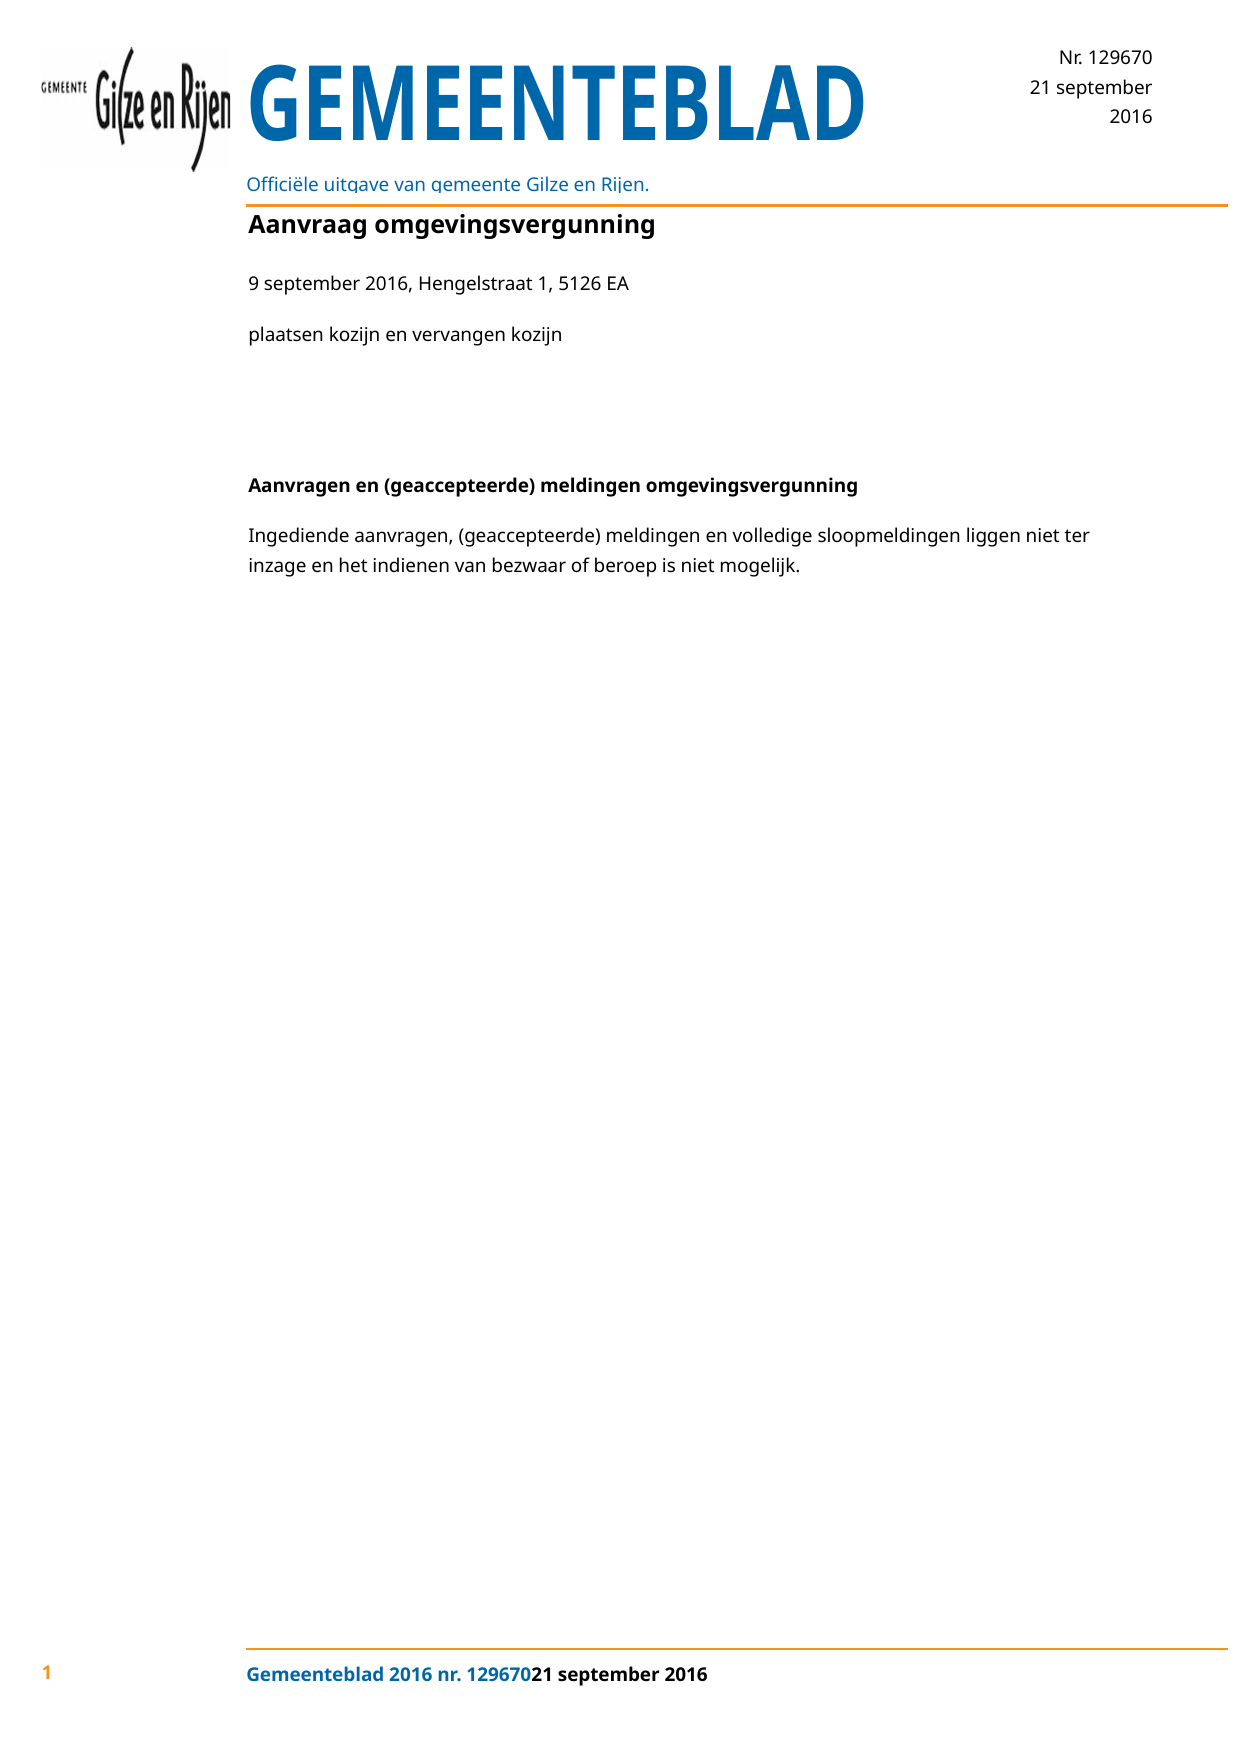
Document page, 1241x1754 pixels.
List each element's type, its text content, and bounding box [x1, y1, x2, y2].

text Aanvraag omgevingsvergunning [248, 207, 1152, 241]
text plaatsen kozijn en vervangen kozijn [248, 321, 1152, 346]
text Ingediende aanvragen, (geaccepteerde) meldingen en volledige sloopmeldingen liggen niet ter inzage en het indienen van bezwaar of beroep is niet mogelijk. [248, 522, 1152, 578]
picture [41, 47, 231, 172]
text 9 september 2016, Hengelstraat 1, 5126 EA [248, 270, 1152, 296]
text Aanvragen en (geaccepteerde) meldingen omgevingsvergunning [248, 472, 1152, 498]
